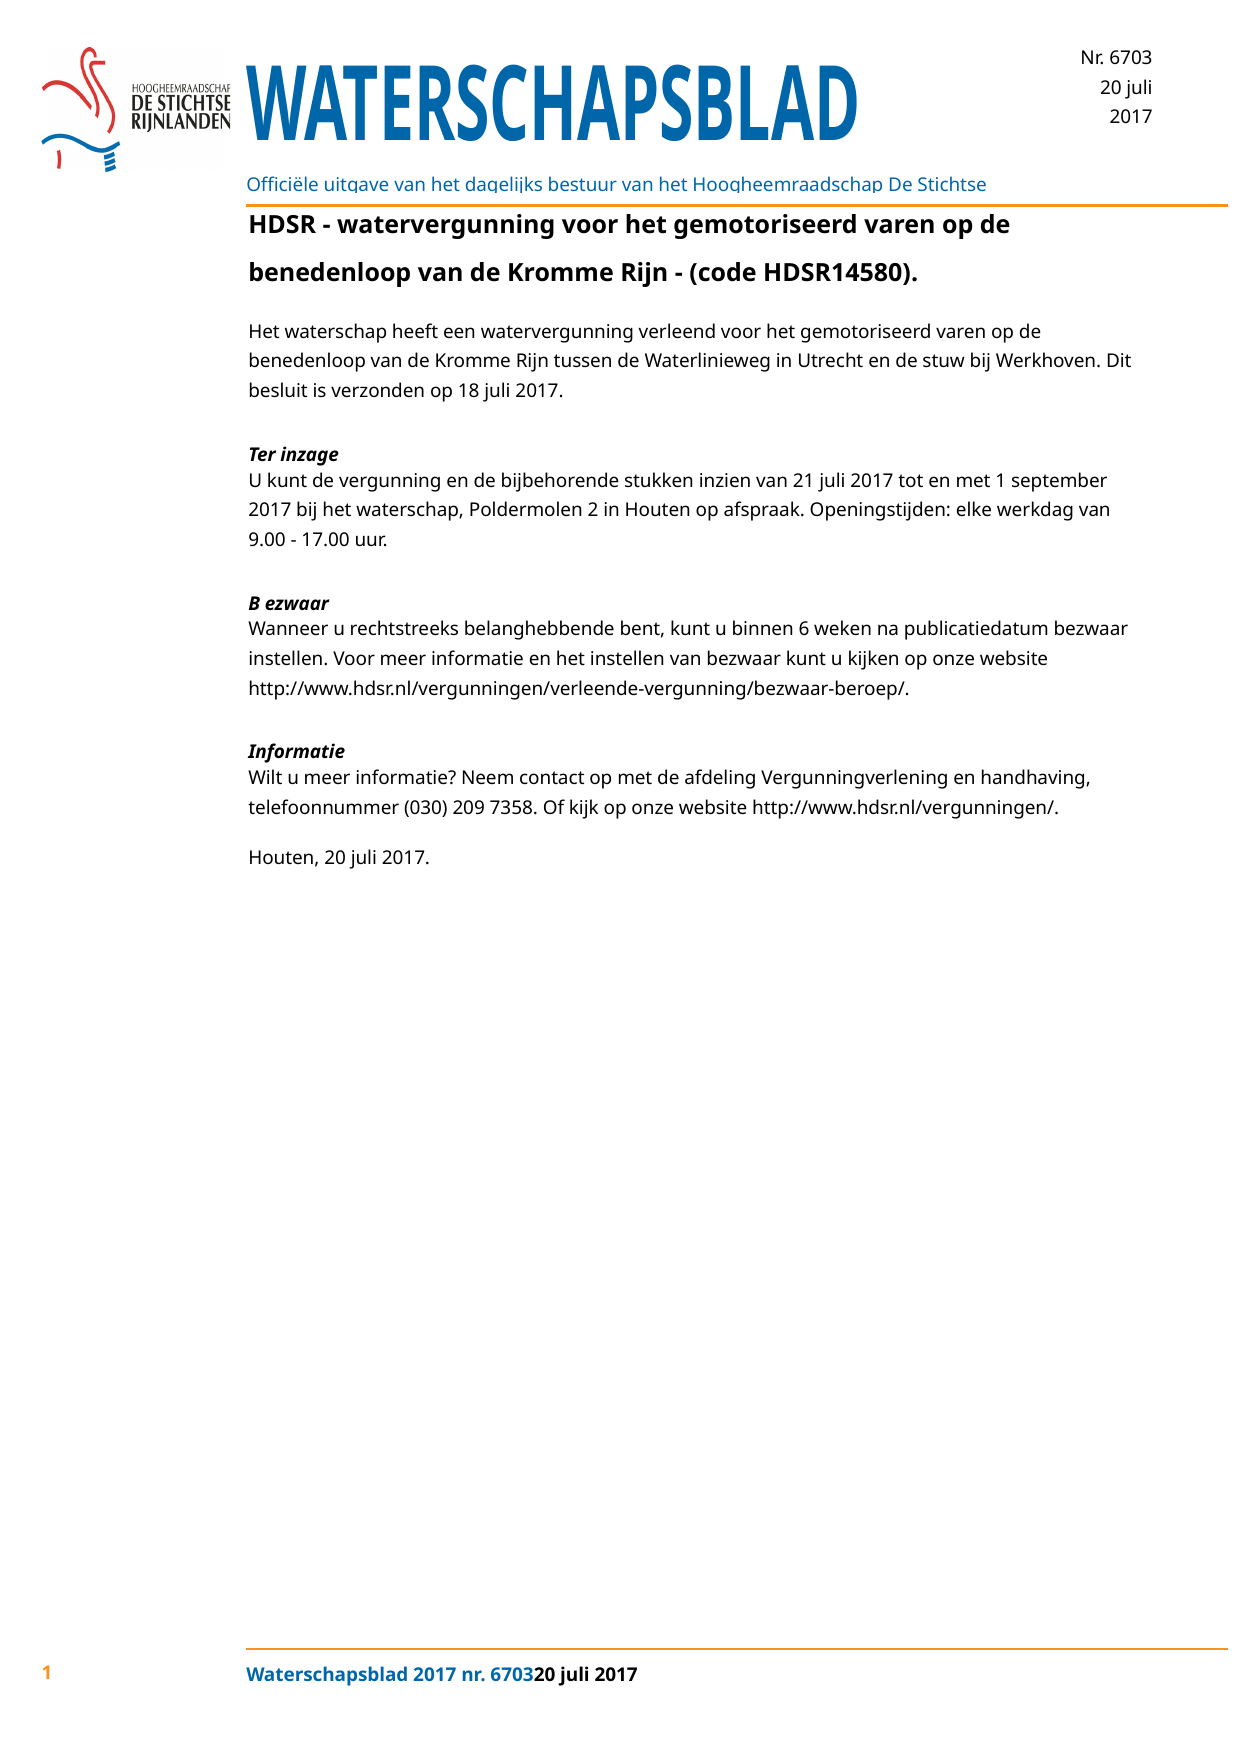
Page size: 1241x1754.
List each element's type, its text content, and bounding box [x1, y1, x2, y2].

text B ezwaar [248, 590, 1152, 616]
text Ter inzage [248, 441, 1152, 467]
text Het waterschap heeft een watervergunning verleend voor het gemotoriseerd varen op de benedenloop van de Kromme Rijn tussen de Waterlinieweg in Utrecht en de stuw bij Werkhoven. Dit besluit is verzonden op 18 juli 2017. [248, 318, 1152, 403]
picture [41, 47, 231, 172]
text Wanneer u rechtstreeks belanghebbende bent, kunt u binnen 6 weken na publicatiedatum bezwaar instellen. Voor meer informatie en het instellen van bezwaar kunt u kijken op onze website http://www.hdsr.nl/vergunningen/verleende-vergunning/bezwaar-beroep/. [248, 616, 1152, 701]
text U kunt de vergunning en de bijbehorende stukken inzien van 21 juli 2017 tot en met 1 september 2017 bij het waterschap, Poldermolen 2 in Houten op afspraak. Openingstijden: elke werkdag van 9.00 - 17.00 uur. [248, 467, 1152, 552]
text Wilt u meer informatie? Neem contact op met de afdeling Vergunningverlening en handhaving, telefoonnummer (030) 209 7358. Of kijk op onze website http://www.hdsr.nl/vergunningen/. [248, 764, 1152, 820]
text Houten, 20 juli 2017. [248, 844, 1152, 870]
text HDSR - watervergunning voor het gemotoriseerd varen op de benedenloop van de Kromme Rijn - (code HDSR14580). [248, 207, 1152, 288]
text Informatie [248, 739, 1152, 764]
